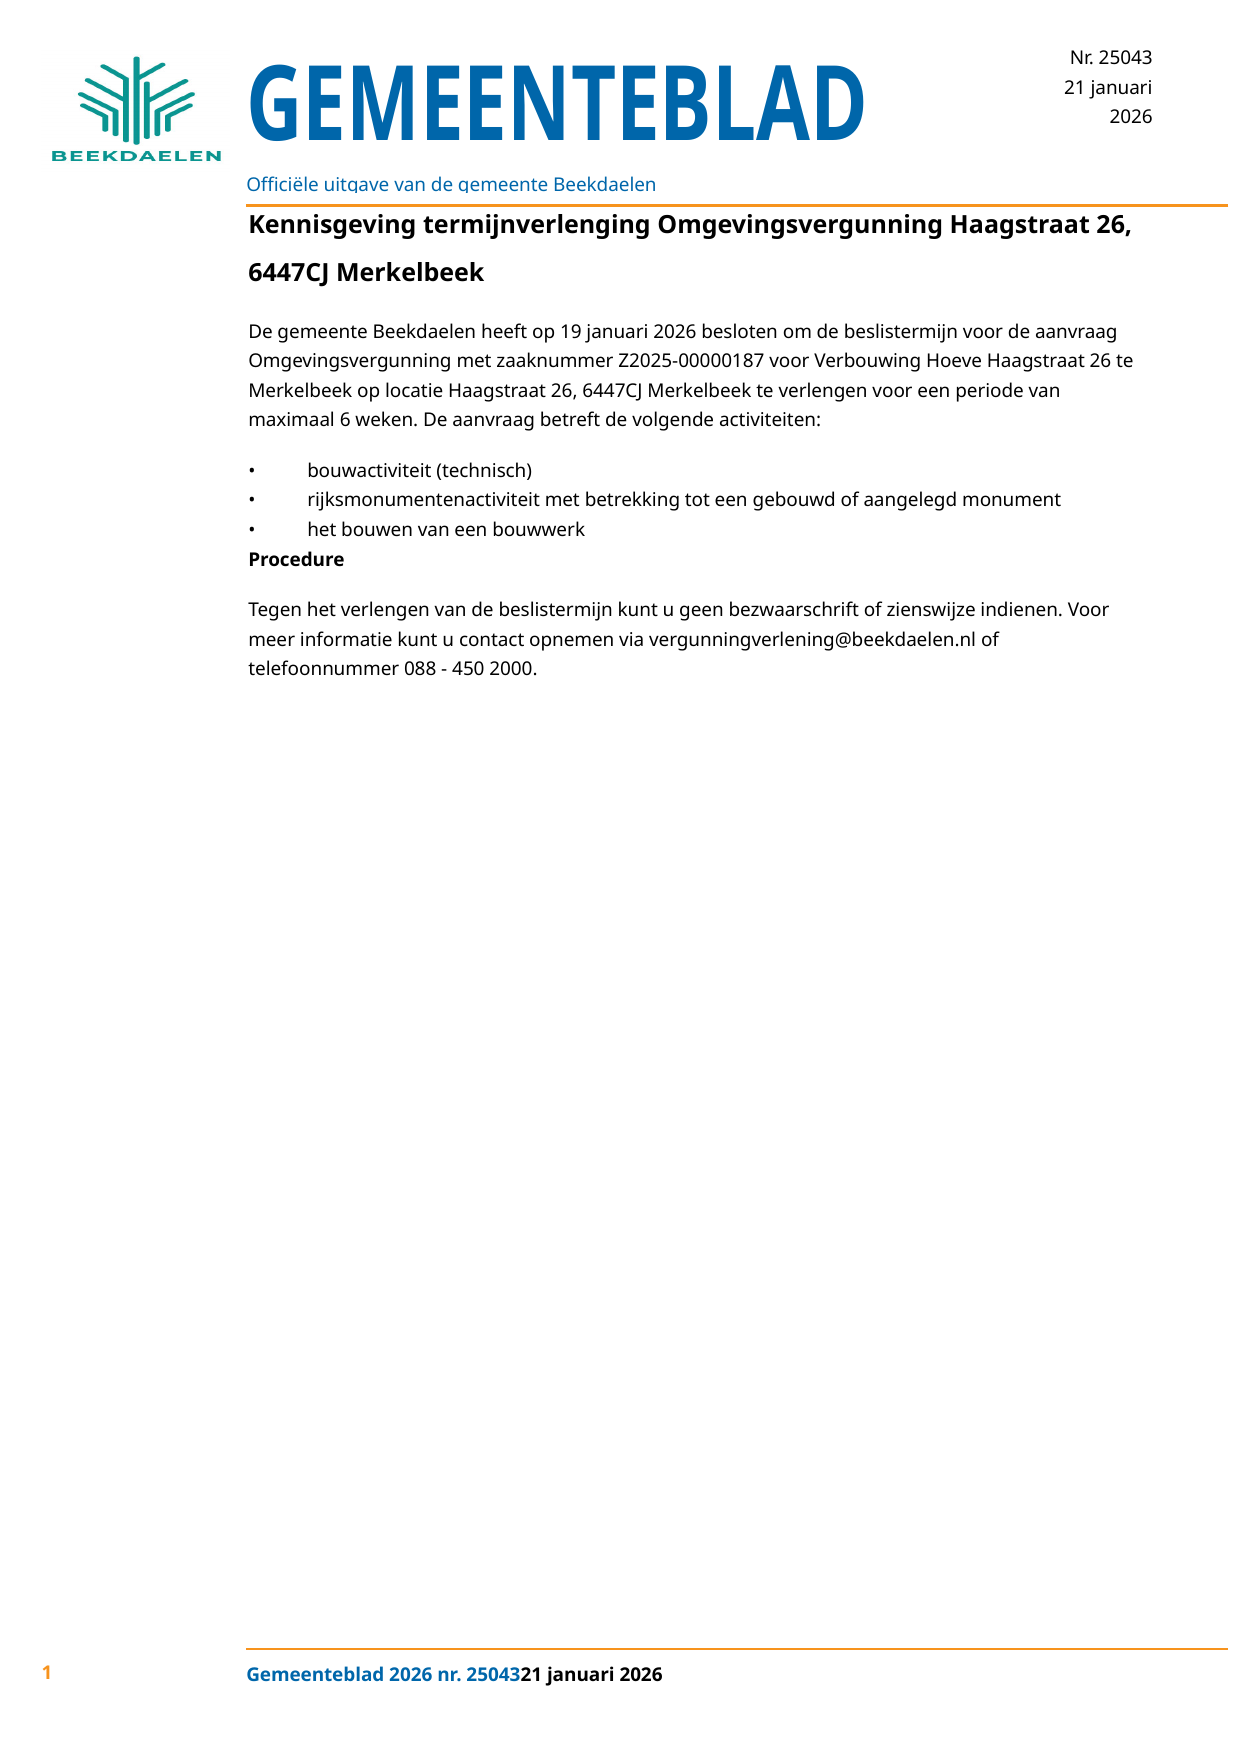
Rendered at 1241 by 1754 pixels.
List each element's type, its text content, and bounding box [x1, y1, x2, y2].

text Kennisgeving termijnverlenging Omgevingsvergunning Haagstraat 26, 6447CJ Merkelbeek [248, 207, 1152, 288]
picture [41, 47, 231, 172]
text Tegen het verlengen van de beslistermijn kunt u geen bezwaarschrift of zienswijze indienen. Voor meer informatie kunt u contact opnemen via vergunningverlening@beekdaelen.nl of telefoonnummer 088 - 450 2000. [248, 596, 1152, 681]
text De gemeente Beekdaelen heeft op 19 januari 2026 besloten om de beslistermijn voor de aanvraag Omgevingsvergunning met zaaknummer Z2025-00000187 voor Verbouwing Hoeve Haagstraat 26 te Merkelbeek op locatie Haagstraat 26, 6447CJ Merkelbeek te verlengen voor een periode van maximaal 6 weken. De aanvraag betreft de volgende activiteiten: [248, 318, 1152, 432]
list rijksmonumentenactiviteit met betrekking tot een gebouwd of aangelegd monument [248, 487, 1152, 512]
text Procedure [248, 546, 1152, 572]
list bouwactiviteit (technisch) [248, 457, 1152, 483]
list het bouwen van een bouwwerk [248, 516, 1152, 542]
